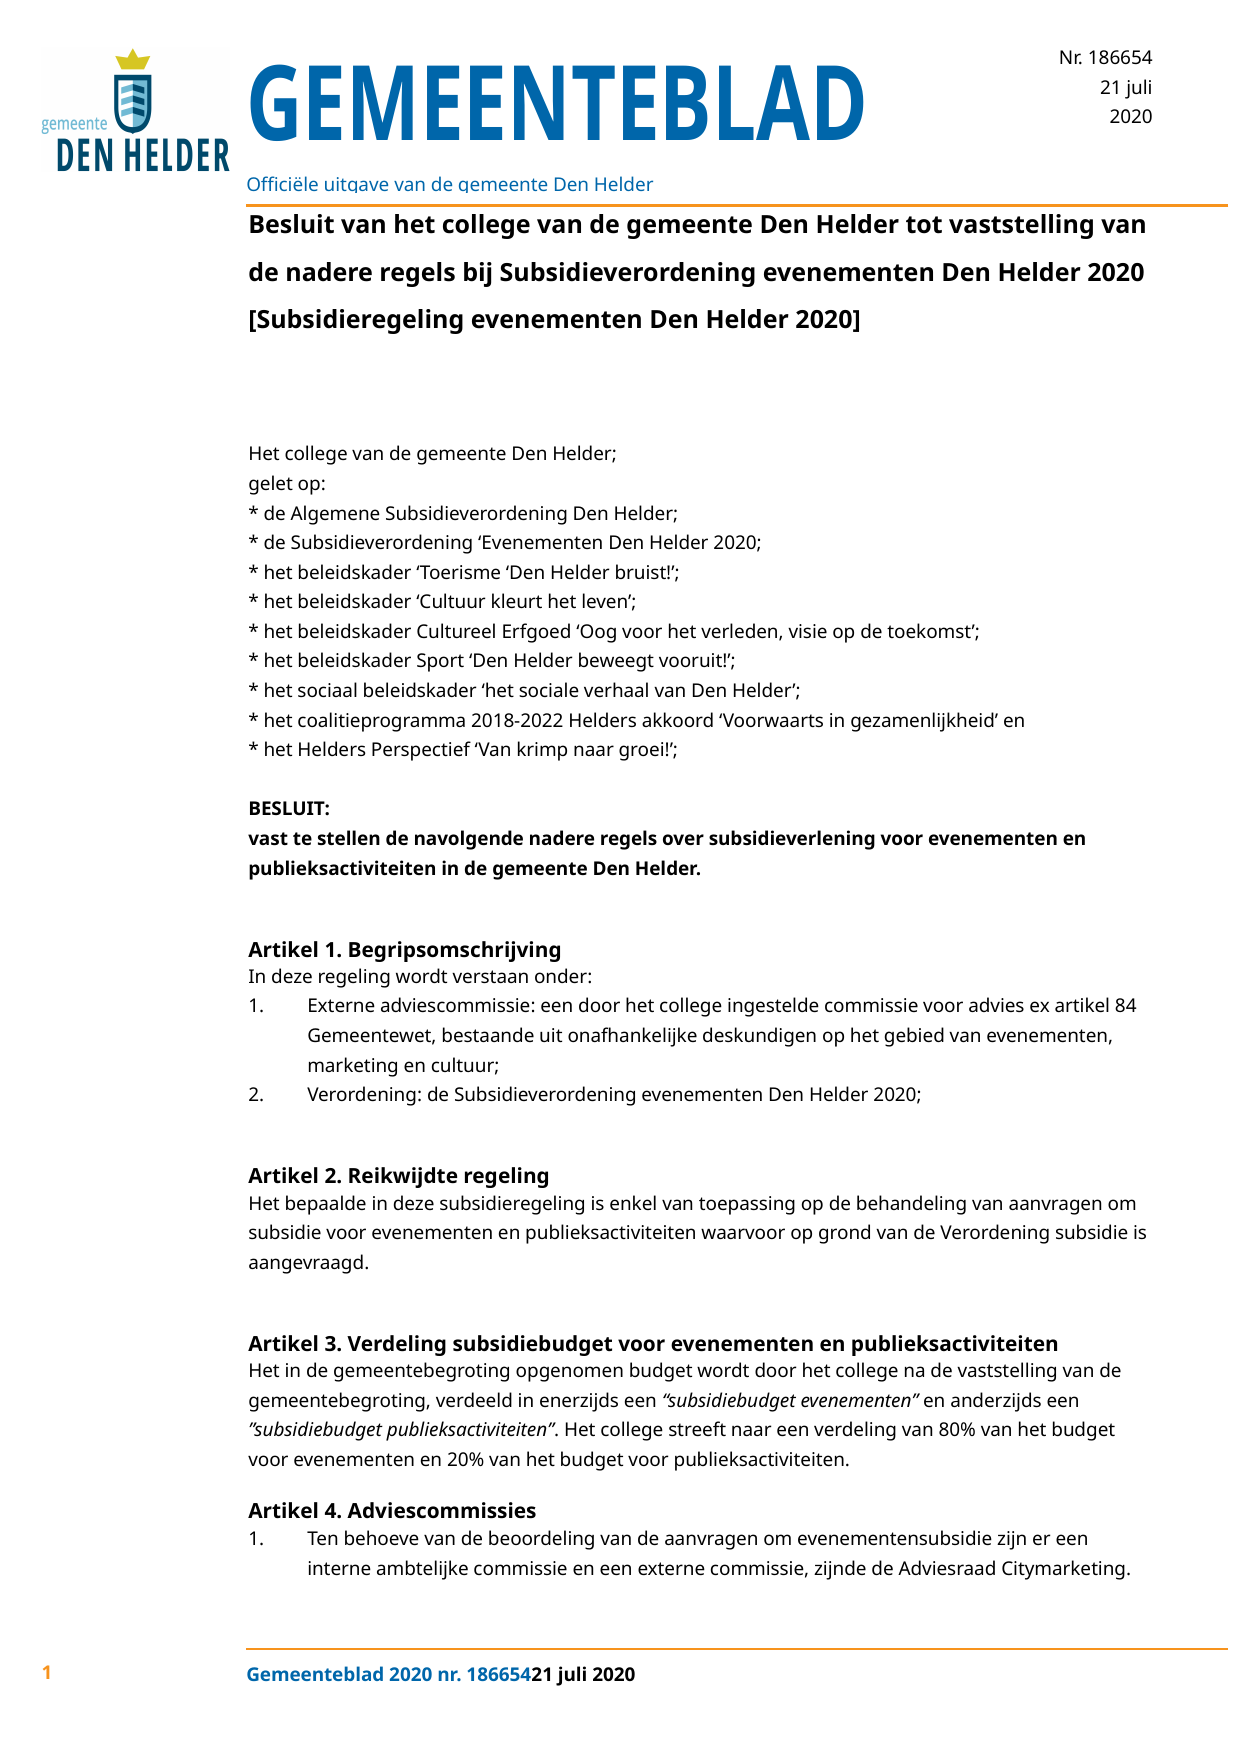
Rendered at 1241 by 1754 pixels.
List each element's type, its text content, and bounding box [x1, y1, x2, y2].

text BESLUIT: [248, 796, 1152, 821]
text * het beleidskader ‘Toerisme ‘Den Helder bruist!’; [248, 559, 1152, 584]
text Besluit van het college van de gemeente Den Helder tot vaststelling van de nadere regels bij Subsidieverordening evenementen Den Helder 2020 [Subsidieregeling evenementen Den Helder 2020] [248, 207, 1152, 336]
text * de Subsidieverordening ‘Evenementen Den Helder 2020; [248, 529, 1152, 555]
text Artikel 2. Reikwijdte regeling [248, 1161, 1152, 1190]
picture [100, 154, 106, 172]
text gelet op: [248, 470, 1152, 496]
text Artikel 4. Adviescommissies [248, 1497, 1152, 1525]
text * het sociaal beleidskader ‘het sociale verhaal van Den Helder’; [248, 677, 1152, 703]
text Artikel 1. Begripsomschrijving [248, 935, 1152, 963]
list Ten behoeve van de beoordeling van de aanvragen om evenementensubsidie zijn er een interne ambtelijke commissie en een externe commissie, zijnde de Adviesraad Citymarketing. [248, 1525, 1152, 1580]
picture [130, 157, 135, 172]
text Het bepaalde in deze subsidieregeling is enkel van toepassing op de behandeling van aanvragen om subsidie voor evenementen en publieksactiviteiten waarvoor op grond van de Verordening subsidie is aangevraagd. [248, 1190, 1152, 1275]
text Artikel 3. Verdeling subsidiebudget voor evenementen en publieksactiviteiten [248, 1329, 1152, 1357]
list Verordening: de Subsidieverordening evenementen Den Helder 2020; [248, 1081, 1152, 1107]
picture [220, 160, 224, 172]
picture [63, 144, 68, 165]
text * het beleidskader Cultureel Erfgoed ‘Oog voor het verleden, visie op de toekomst’; [248, 618, 1152, 644]
text * de Algemene Subsidieverordening Den Helder; [248, 500, 1152, 525]
text * het Helders Perspectief ‘Van krimp naar groei!’; [248, 736, 1152, 762]
text * het beleidskader ‘Cultuur kleurt het leven’; [248, 588, 1152, 614]
picture [41, 47, 231, 172]
text * het beleidskader Sport ‘Den Helder beweegt vooruit!’; [248, 648, 1152, 673]
text Het in de gemeentebegroting opgenomen budget wordt door het college na de vaststelling van de gemeentebegroting, verdeeld in enerzijds een “subsidiebudget evenementen” en anderzijds een ”subsidiebudget publieksactiviteiten”. Het college streeft naar een verdeling van 80% van het budget voor evenementen en 20% van het budget voor publieksactiviteiten. [248, 1357, 1152, 1472]
text * het coalitieprogramma 2018-2022 Helders akkoord ‘Voorwaarts in gezamenlijkheid’ en [248, 707, 1152, 732]
picture [182, 144, 187, 165]
text vast te stellen de navolgende nadere regels over subsidieverlening voor evenementen en publieksactiviteiten in de gemeente Den Helder. [248, 825, 1152, 880]
text In deze regeling wordt verstaan onder: [248, 963, 1152, 989]
list Externe adviescommissie: een door het college ingestelde commissie voor advies ex artikel 84 Gemeentewet, bestaande uit onafhankelijke deskundigen op het gebied van evenementen, marketing en cultuur; [248, 993, 1152, 1078]
text Het college van de gemeente Den Helder; [248, 441, 1152, 466]
